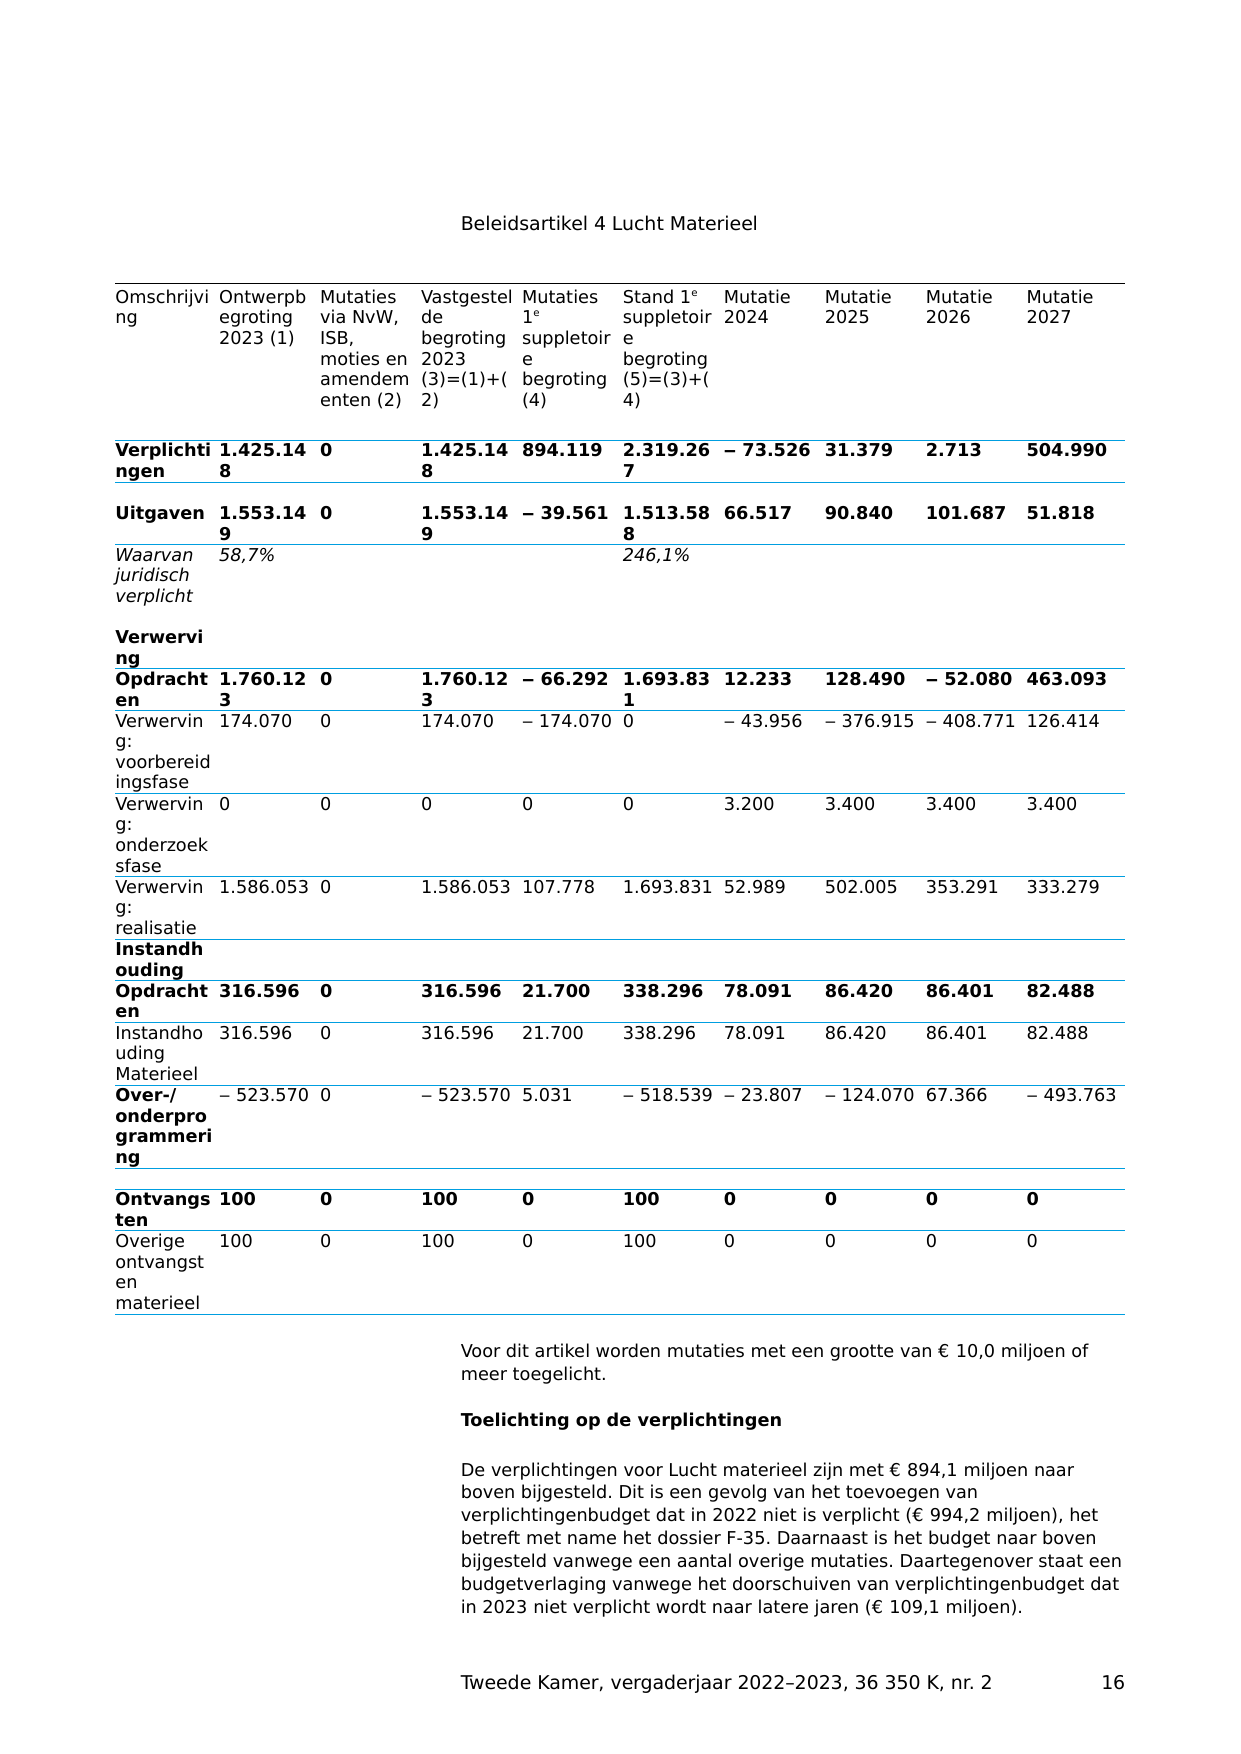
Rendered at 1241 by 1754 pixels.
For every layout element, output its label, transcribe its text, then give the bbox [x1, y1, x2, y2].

table_cell 0 [721, 1231, 822, 1313]
table_cell 1.553.149 [216, 503, 317, 544]
table_cell [418, 545, 519, 606]
text De verplichtingen voor Lucht materieel zijn met € 894,1 miljoen naar boven bijgesteld. Dit is een gevolg van het toevoegen van verplichtingenbudget dat in 2022 niet is verplicht (€ 994,2 miljoen), het betreft met name het dossier F-35. Daarnaast is het budget naar boven bijgesteld vanwege een aantal overige mutaties. Daartegenover staat een budgetverlaging vanwege het doorschuiven van verplichtingenbudget dat in 2023 niet verplicht wordt naar latere jaren (€ 109,1 miljoen). [461, 1458, 1125, 1618]
table_cell 82.488 [1024, 981, 1125, 1022]
table_cell [317, 606, 418, 627]
table_cell 86.401 [923, 1023, 1023, 1084]
table_cell Overige ontvangsten materieel [115, 1231, 216, 1313]
table_cell [822, 545, 923, 606]
table_cell ‒ 376.915 [822, 711, 923, 793]
table_cell 463.093 [1024, 669, 1125, 710]
table_cell [1024, 483, 1125, 503]
table_cell [721, 545, 822, 606]
table_cell 58,7% [216, 545, 317, 606]
table_cell 0 [822, 1231, 923, 1313]
table_cell [418, 627, 519, 668]
table_cell Instandhouding [115, 940, 216, 980]
table_cell 0 [216, 794, 317, 876]
table_cell [721, 1169, 822, 1189]
table_cell [519, 606, 620, 627]
table_cell Ontwerpbegroting 2023 (1) [216, 284, 317, 413]
table_cell Uitgaven [115, 503, 216, 544]
table_cell [1024, 606, 1125, 627]
table_cell 128.490 [822, 669, 923, 710]
table_cell Mutatie 2027 [1024, 284, 1125, 413]
table_cell 353.291 [923, 877, 1023, 938]
table_cell 0 [317, 1231, 418, 1313]
table_cell 1.586.053 [418, 877, 519, 938]
table_cell [923, 606, 1023, 627]
table_cell Verplichtingen [115, 441, 216, 482]
table_cell ‒ 174.070 [519, 711, 620, 793]
table_cell 0 [1024, 1190, 1125, 1230]
table_cell 82.488 [1024, 1023, 1125, 1084]
table_cell [620, 483, 721, 503]
table_cell 1.760.123 [418, 669, 519, 710]
table_cell [418, 940, 519, 980]
table_cell [317, 545, 418, 606]
table_cell 100 [418, 1231, 519, 1313]
table_cell [317, 1169, 418, 1189]
table_cell [1024, 1169, 1125, 1189]
text Toelichting op de verplichtingen [461, 1408, 1125, 1431]
table_cell 1.586.053 [216, 877, 317, 938]
table_cell 12.233 [721, 669, 822, 710]
table_cell 316.596 [418, 981, 519, 1022]
table_cell [923, 545, 1023, 606]
table_cell ‒ 518.539 [620, 1086, 721, 1167]
table_cell 101.687 [923, 503, 1023, 544]
table_cell 0 [923, 1190, 1023, 1230]
table_cell 31.379 [822, 441, 923, 482]
table_cell Mutatie 2024 [721, 284, 822, 413]
table_cell 338.296 [620, 981, 721, 1022]
table_cell ‒ 23.807 [721, 1086, 822, 1167]
table_cell Mutaties via NvW, ISB, moties en amendementen (2) [317, 284, 418, 413]
table_cell 0 [822, 1190, 923, 1230]
table_cell Verwerving [115, 627, 216, 668]
table_cell Over-/ onderprogrammering [115, 1086, 216, 1167]
table_cell 78.091 [721, 1023, 822, 1084]
table_cell [721, 606, 822, 627]
table_cell 0 [317, 711, 418, 793]
table_cell 333.279 [1024, 877, 1125, 938]
table_cell 52.989 [721, 877, 822, 938]
table_cell Instandhouding Materieel [115, 1023, 216, 1084]
table_cell [923, 1169, 1023, 1189]
table_cell Waarvan juridisch verplicht [115, 545, 216, 606]
table_cell 0 [317, 669, 418, 710]
table_cell [519, 545, 620, 606]
table_cell Mutaties 1e suppletoire begroting (4) [519, 284, 620, 413]
table_cell 316.596 [418, 1023, 519, 1084]
table_cell 0 [317, 981, 418, 1022]
table_cell 0 [721, 1190, 822, 1230]
table_cell 3.400 [822, 794, 923, 876]
table_cell [115, 606, 216, 627]
table_cell 90.840 [822, 503, 923, 544]
table_cell [519, 627, 620, 668]
table_cell 86.420 [822, 981, 923, 1022]
table_cell [216, 483, 317, 503]
table_cell 126.414 [1024, 711, 1125, 793]
table_cell 100 [216, 1231, 317, 1313]
table_cell [115, 483, 216, 503]
table_cell 67.366 [923, 1086, 1023, 1167]
table_cell 338.296 [620, 1023, 721, 1084]
table_cell [317, 483, 418, 503]
table_cell 174.070 [216, 711, 317, 793]
table_cell 0 [519, 794, 620, 876]
table_cell 1.425.148 [216, 441, 317, 482]
table_cell 0 [923, 1231, 1023, 1313]
table_cell 2.713 [923, 441, 1023, 482]
table_cell 0 [418, 794, 519, 876]
table_cell [1024, 940, 1125, 980]
table_cell ‒ 43.956 [721, 711, 822, 793]
table_cell 894.119 [519, 441, 620, 482]
table_cell 86.401 [923, 981, 1023, 1022]
table_cell 21.700 [519, 981, 620, 1022]
table_cell Mutatie 2025 [822, 284, 923, 413]
table_cell 21.700 [519, 1023, 620, 1084]
table_cell 0 [317, 877, 418, 938]
table_cell [519, 483, 620, 503]
table_cell 1.425.148 [418, 441, 519, 482]
table_cell [620, 940, 721, 980]
table_cell ‒ 52.080 [923, 669, 1023, 710]
table_cell ‒ 39.561 [519, 503, 620, 544]
table_cell [1024, 545, 1125, 606]
table_cell 3.200 [721, 794, 822, 876]
table_cell 246,1% [620, 545, 721, 606]
table_cell [317, 940, 418, 980]
table_cell Vastgestelde begroting 2023 (3)=(1)+(2) [418, 284, 519, 413]
table_cell 1.693.831 [620, 669, 721, 710]
title Beleidsartikel 4 Lucht Materieel [461, 213, 1125, 235]
table_cell 3.400 [1024, 794, 1125, 876]
table_cell 0 [317, 794, 418, 876]
table_cell [418, 606, 519, 627]
table_cell [317, 627, 418, 668]
table_cell [519, 940, 620, 980]
table_cell 0 [317, 441, 418, 482]
table_cell 107.778 [519, 877, 620, 938]
table_cell 66.517 [721, 503, 822, 544]
table_cell [115, 414, 1125, 440]
table_cell [923, 940, 1023, 980]
table_cell [115, 1169, 216, 1189]
table_cell 100 [418, 1190, 519, 1230]
table_cell Ontvangsten [115, 1190, 216, 1230]
table_cell 100 [620, 1190, 721, 1230]
table_cell Mutatie 2026 [923, 284, 1023, 413]
table_cell 502.005 [822, 877, 923, 938]
table_cell 0 [620, 711, 721, 793]
table_cell ‒ 66.292 [519, 669, 620, 710]
table_cell Opdrachten [115, 981, 216, 1022]
table_cell ‒ 493.763 [1024, 1086, 1125, 1167]
table_cell 100 [216, 1190, 317, 1230]
table_cell ‒ 523.570 [418, 1086, 519, 1167]
table_cell Verwerving: realisatie [115, 877, 216, 938]
table_cell 51.818 [1024, 503, 1125, 544]
text Voor dit artikel worden mutaties met een grootte van € 10,0 miljoen of meer toegelicht. [461, 1339, 1125, 1385]
table_cell [620, 627, 721, 668]
table_header Artikel 4 Lucht Materieel (bedragen x € 1.000) [115, 258, 1125, 283]
table_cell 0 [519, 1231, 620, 1313]
table_cell 0 [519, 1190, 620, 1230]
table_cell 0 [620, 794, 721, 876]
table_cell 5.031 [519, 1086, 620, 1167]
table_cell [620, 1169, 721, 1189]
table_cell [418, 1169, 519, 1189]
table_cell [620, 606, 721, 627]
table_cell 0 [317, 503, 418, 544]
table_cell [822, 606, 923, 627]
table_cell [721, 940, 822, 980]
table_cell Verwerving: voorbereidingsfase [115, 711, 216, 793]
table_cell 316.596 [216, 1023, 317, 1084]
table_cell [822, 627, 923, 668]
table_cell 2.319.267 [620, 441, 721, 482]
table_cell 1.760.123 [216, 669, 317, 710]
table_cell [216, 1169, 317, 1189]
table_cell 78.091 [721, 981, 822, 1022]
table_cell ‒ 523.570 [216, 1086, 317, 1167]
table_cell [216, 606, 317, 627]
table_cell Stand 1e suppletoire begroting (5)=(3)+(4) [620, 284, 721, 413]
table_cell 1.553.149 [418, 503, 519, 544]
table_cell 0 [1024, 1231, 1125, 1313]
table_cell [822, 940, 923, 980]
table_cell 3.400 [923, 794, 1023, 876]
table_cell Verwerving: onderzoeksfase [115, 794, 216, 876]
table_cell 174.070 [418, 711, 519, 793]
table_cell [923, 483, 1023, 503]
table_cell 1.513.588 [620, 503, 721, 544]
table_cell [923, 627, 1023, 668]
table_cell Omschrijving [115, 284, 216, 413]
table_cell 504.990 [1024, 441, 1125, 482]
table_cell 100 [620, 1231, 721, 1313]
table_cell [216, 627, 317, 668]
table_cell 316.596 [216, 981, 317, 1022]
table_cell [519, 1169, 620, 1189]
table_cell [1024, 627, 1125, 668]
table_cell 0 [317, 1190, 418, 1230]
table_cell ‒ 124.070 [822, 1086, 923, 1167]
table_cell 86.420 [822, 1023, 923, 1084]
table_cell [721, 627, 822, 668]
table_cell [822, 1169, 923, 1189]
table_cell ‒ 73.526 [721, 441, 822, 482]
table_cell 0 [317, 1086, 418, 1167]
table_cell 1.693.831 [620, 877, 721, 938]
table_cell [721, 483, 822, 503]
table_cell [418, 483, 519, 503]
table_cell Opdrachten [115, 669, 216, 710]
table_cell 0 [317, 1023, 418, 1084]
table_cell [216, 940, 317, 980]
table_cell [822, 483, 923, 503]
table_cell ‒ 408.771 [923, 711, 1023, 793]
